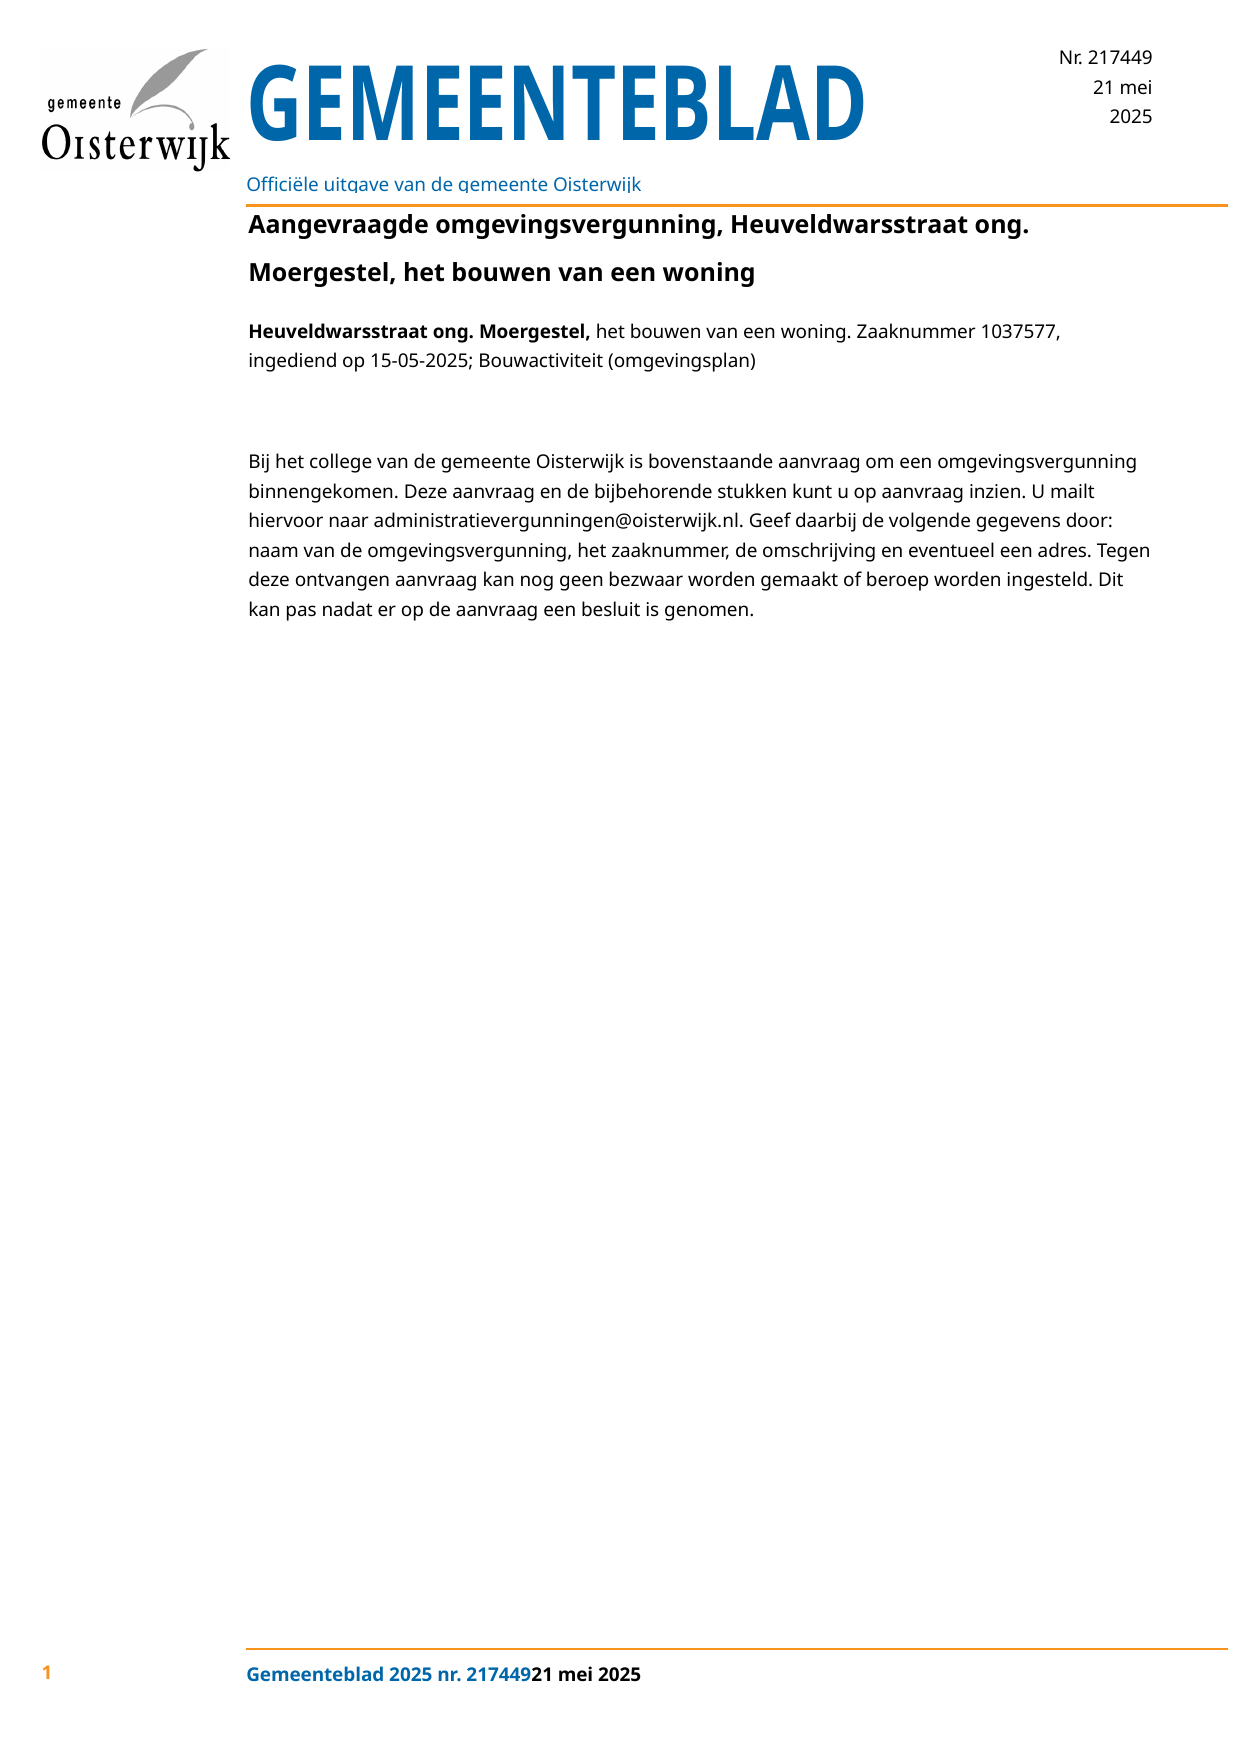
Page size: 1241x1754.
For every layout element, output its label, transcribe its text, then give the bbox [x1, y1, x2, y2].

text Bij het college van de gemeente Oisterwijk is bovenstaande aanvraag om een omgevingsvergunning binnengekomen. Deze aanvraag en de bijbehorende stukken kunt u op aanvraag inzien. U mailt hiervoor naar administratievergunningen@oisterwijk.nl. Geef daarbij de volgende gegevens door: naam van de omgevingsvergunning, het zaaknummer, de omschrijving en eventueel een adres. Tegen deze ontvangen aanvraag kan nog geen bezwaar worden gemaakt of beroep worden ingesteld. Dit kan pas nadat er op de aanvraag een besluit is genomen. [248, 448, 1152, 622]
text Aangevraagde omgevingsvergunning, Heuveldwarsstraat ong. Moergestel, het bouwen van een woning [248, 207, 1152, 288]
text Heuveldwarsstraat ong. Moergestel, het bouwen van een woning. Zaaknummer 1037577, ingediend op 15-05-2025; Bouwactiviteit (omgevingsplan) [248, 318, 1152, 373]
picture [41, 47, 231, 172]
